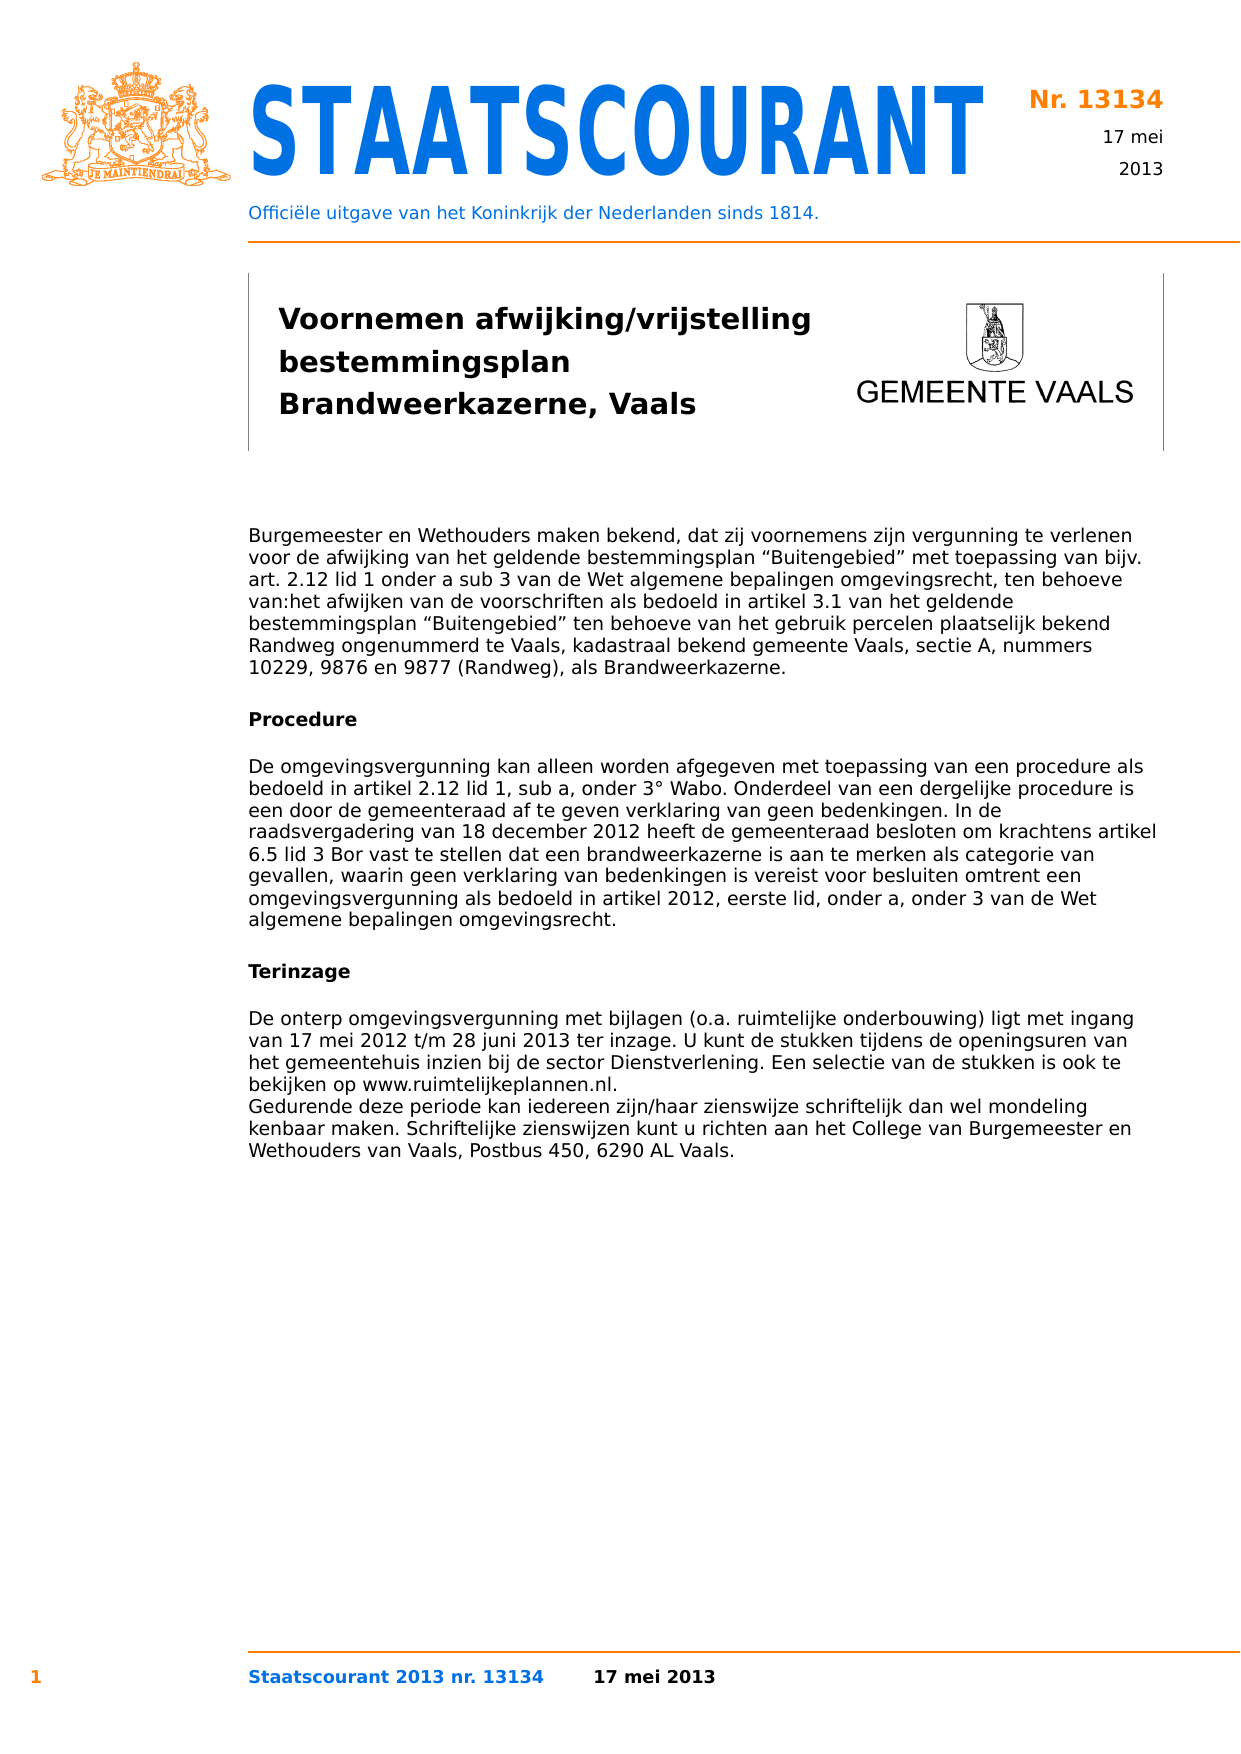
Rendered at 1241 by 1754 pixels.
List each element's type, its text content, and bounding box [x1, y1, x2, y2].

subtitle Terinzage [248, 961, 1163, 983]
table_header Nr. 13134 [998, 62, 1240, 121]
table_header STAATSCOURANT [248, 62, 998, 203]
picture [41, 62, 231, 186]
text Gedurende deze periode kan iedereen zijn/haar zienswijze schriftelijk dan wel mondeling kenbaar maken. Schriftelijke zienswijzen kunt u richten aan het College van Burgemeester en Wethouders van Vaals, Postbus 450, 6290 AL Vaals. [248, 1096, 1163, 1162]
table_header [25, 62, 248, 241]
table_cell 17 mei [998, 121, 1240, 153]
table_cell Officiële uitgave van het Koninkrijk der Nederlanden sinds 1814. [248, 203, 1240, 241]
text De onterp omgevingsvergunning met bijlagen (o.a. ruimtelijke onderbouwing) ligt met ingang van 17 mei 2012 t/m 28 juni 2013 ter inzage. U kunt de stukken tijdens de openingsuren van het gemeentehuis inzien bij de sector Dienstverlening. Een selectie van de stukken is ook te bekijken op www.ruimtelijkeplannen.nl. [248, 1008, 1163, 1096]
subtitle Voornemen afwijking/vrijstelling bestemmingsplan Brandweerkazerne, Vaals [249, 273, 1163, 451]
table_cell 2013 [998, 153, 1240, 203]
picture [855, 302, 1134, 403]
text De omgevingsvergunning kan alleen worden afgegeven met toepassing van een procedure als bedoeld in artikel 2.12 lid 1, sub a, onder 3° Wabo. Onderdeel van een dergelijke procedure is een door de gemeenteraad af te geven verklaring van geen bedenkingen. In de raadsvergadering van 18 december 2012 heeft de gemeenteraad besloten om krachtens artikel 6.5 lid 3 Bor vast te stellen dat een brandweerkazerne is aan te merken als categorie van gevallen, waarin geen verklaring van bedenkingen is vereist voor besluiten omtrent een omgevingsvergunning als bedoeld in artikel 2012, eerste lid, onder a, onder 3 van de Wet algemene bepalingen omgevingsrecht. [248, 756, 1163, 931]
text Burgemeester en Wethouders maken bekend, dat zij voornemens zijn vergunning te verlenen voor de afwijking van het geldende bestemmingsplan “Buitengebied” met toepassing van bijv. art. 2.12 lid 1 onder a sub 3 van de Wet algemene bepalingen omgevingsrecht, ten behoeve van:het afwijken van de voorschriften als bedoeld in artikel 3.1 van het geldende bestemmingsplan “Buitengebied” ten behoeve van het gebruik percelen plaatselijk bekend Randweg ongenummerd te Vaals, kadastraal bekend gemeente Vaals, sectie A, nummers 10229, 9876 en 9877 (Randweg), als Brandweerkazerne. [248, 525, 1163, 678]
subtitle Procedure [248, 708, 1163, 731]
